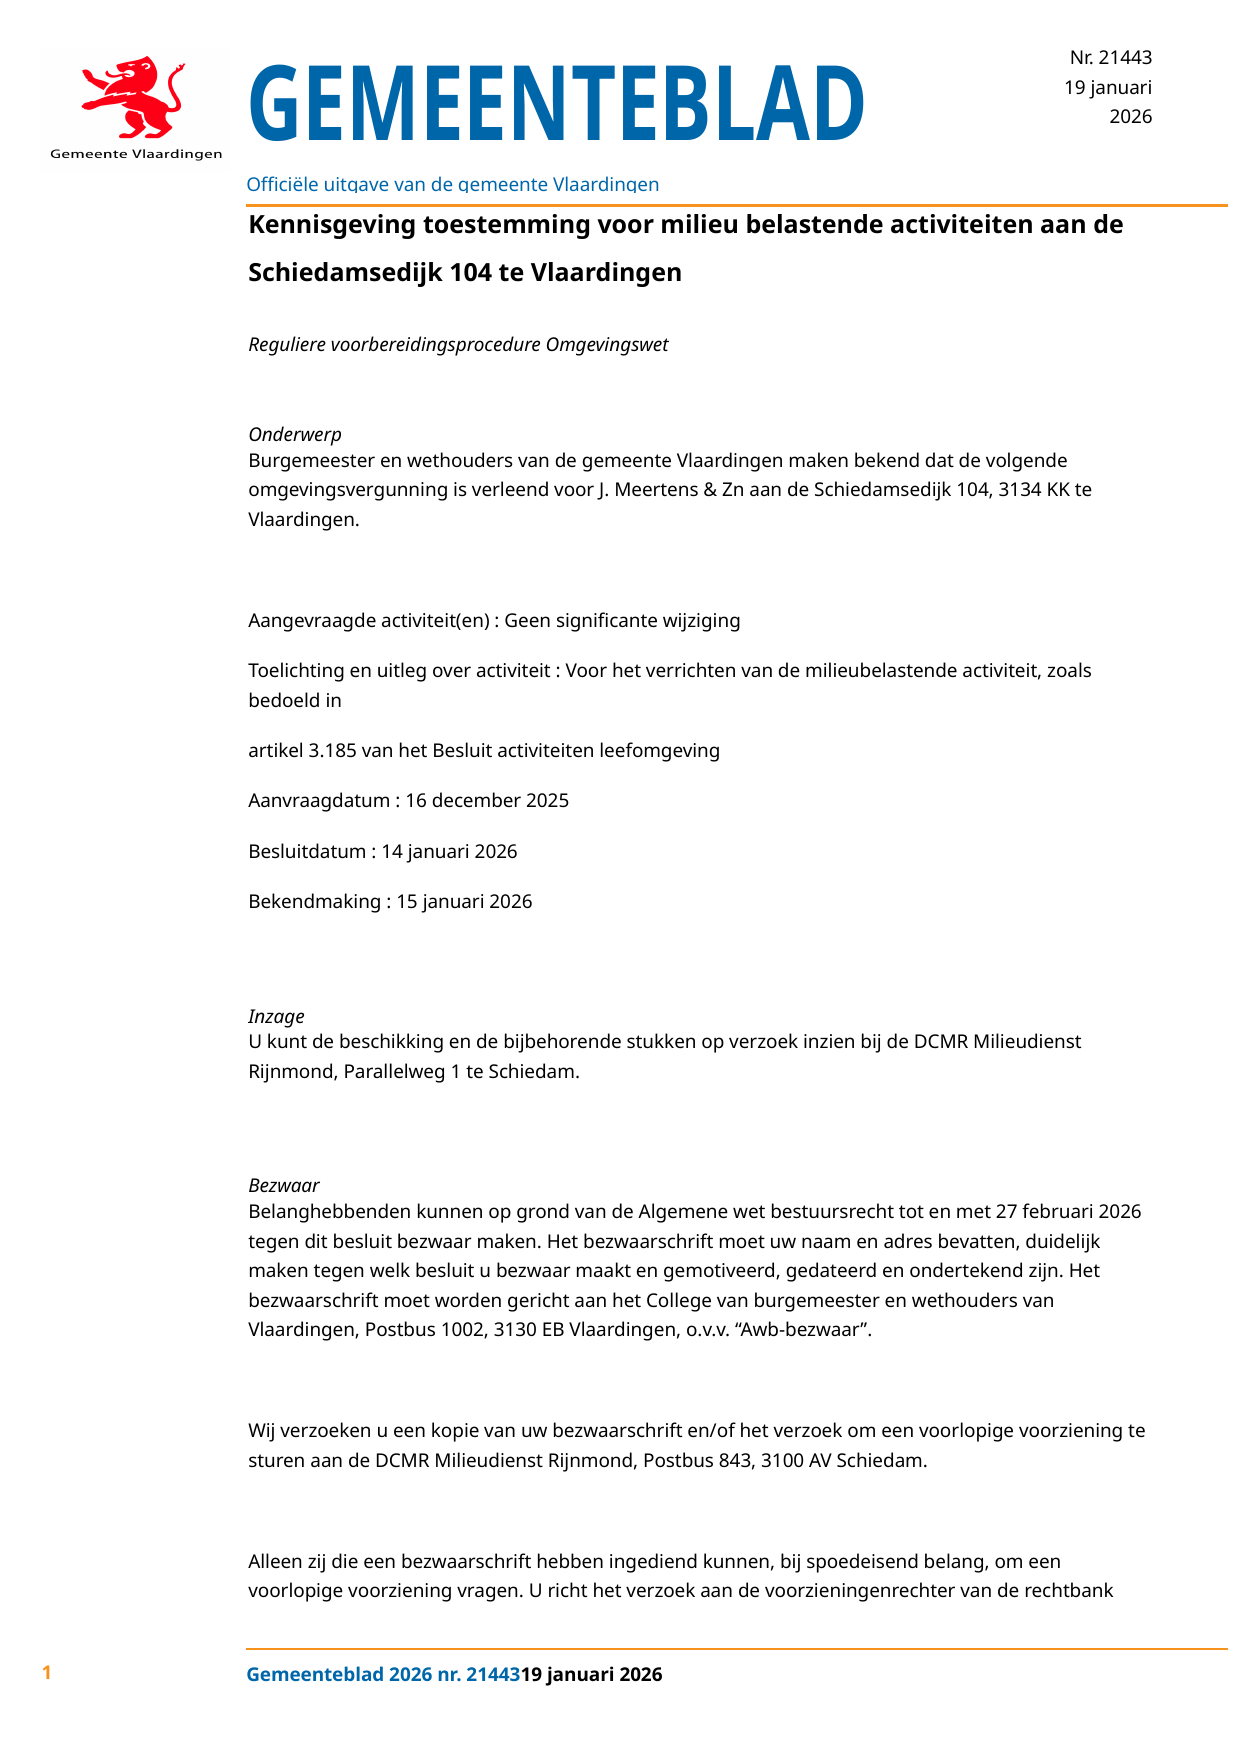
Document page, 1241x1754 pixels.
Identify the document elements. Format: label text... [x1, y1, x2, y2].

text Wij verzoeken u een kopie van uw bezwaarschrift en/of het verzoek om een voorlopige voorziening te sturen aan de DCMR Milieudienst Rijnmond, Postbus 843, 3100 AV Schiedam. [248, 1417, 1152, 1473]
text U kunt de beschikking en de bijbehorende stukken op verzoek inzien bij de DCMR Milieudienst Rijnmond, Parallelweg 1 te Schiedam. [248, 1029, 1152, 1084]
text Besluitdatum : 14 januari 2026 [248, 838, 1152, 864]
text Burgemeester en wethouders van de gemeente Vlaardingen maken bekend dat de volgende omgevingsvergunning is verleend voor J. Meertens & Zn aan de Schiedamsedijk 104, 3134 KK te Vlaardingen. [248, 447, 1152, 532]
text Bezwaar [248, 1173, 1152, 1198]
text Onderwerp [248, 421, 1152, 447]
text Kennisgeving toestemming voor milieu belastende activiteiten aan de Schiedamsedijk 104 te Vlaardingen [248, 207, 1152, 288]
text Aangevraagde activiteit(en) : Geen significante wijziging [248, 607, 1152, 633]
text Aanvraagdatum : 16 december 2025 [248, 788, 1152, 813]
text artikel 3.185 van het Besluit activiteiten leefomgeving [248, 737, 1152, 763]
text Reguliere voorbereidingsprocedure Omgevingswet [248, 331, 1152, 357]
text Toelichting en uitleg over activiteit : Voor het verrichten van de milieubelastende activiteit, zoals bedoeld in [248, 657, 1152, 713]
text Belanghebbenden kunnen op grond van de Algemene wet bestuursrecht tot en met 27 februari 2026 tegen dit besluit bezwaar maken. Het bezwaarschrift moet uw naam en adres bevatten, duidelijk maken tegen welk besluit u bezwaar maakt en gemotiveerd, gedateerd en ondertekend zijn. Het bezwaarschrift moet worden gericht aan het College van burgemeester en wethouders van Vlaardingen, Postbus 1002, 3130 EB Vlaardingen, o.v.v. “Awb-bezwaar”. [248, 1198, 1152, 1342]
picture [41, 47, 231, 172]
text Alleen zij die een bezwaarschrift hebben ingediend kunnen, bij spoedeisend belang, om een voorlopige voorziening vragen. U richt het verzoek aan de voorzieningenrechter van de rechtbank [248, 1548, 1152, 1603]
text Inzage [248, 1003, 1152, 1029]
text Bekendmaking : 15 januari 2026 [248, 888, 1152, 914]
